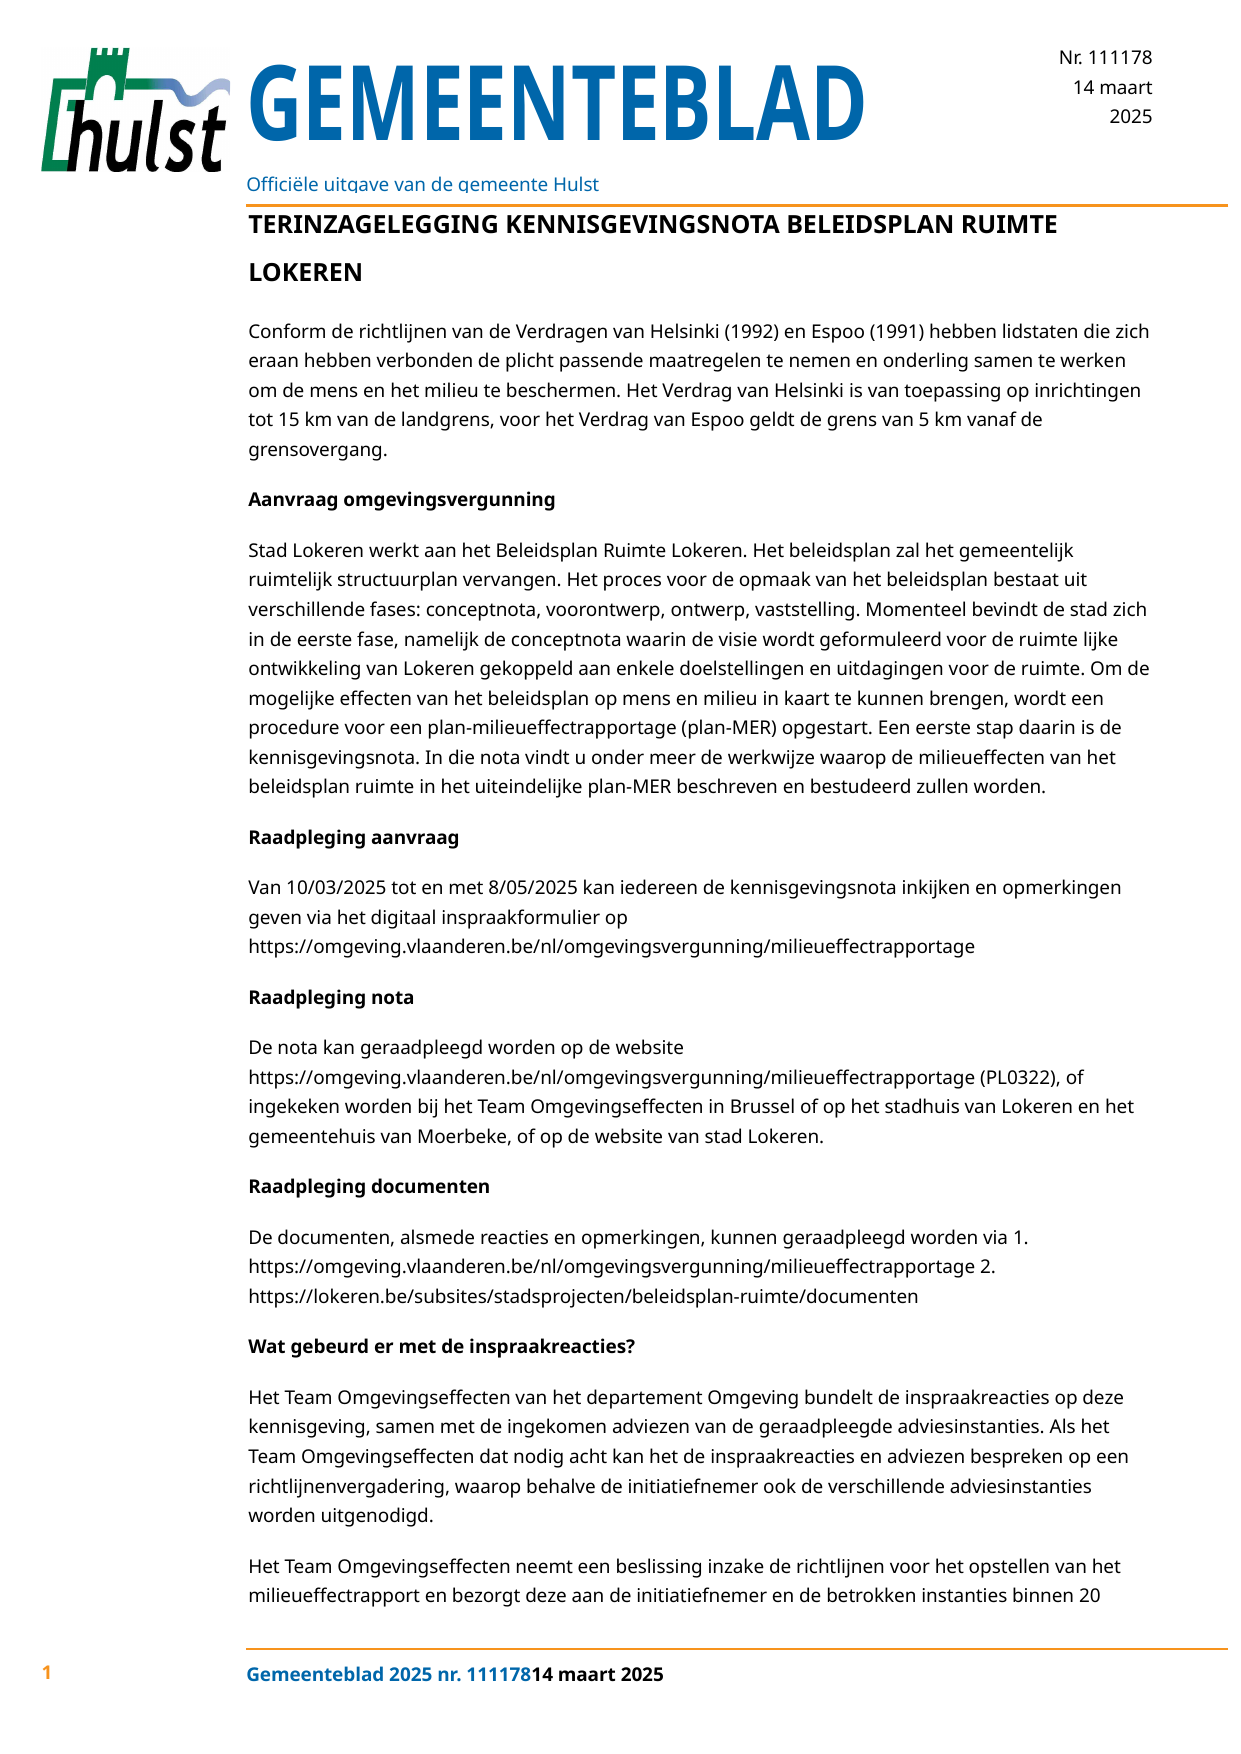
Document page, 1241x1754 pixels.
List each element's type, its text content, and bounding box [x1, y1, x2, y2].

text Stad Lokeren werkt aan het Beleidsplan Ruimte Lokeren. Het beleidsplan zal het gemeentelijk ruimtelijk structuurplan vervangen. Het proces voor de opmaak van het beleidsplan bestaat uit verschillende fases: conceptnota, voorontwerp, ontwerp, vaststelling. Momenteel bevindt de stad zich in de eerste fase, namelijk de conceptnota waarin de visie wordt geformuleerd voor de ruimte lijke ontwikkeling van Lokeren gekoppeld aan enkele doelstellingen en uitdagingen voor de ruimte. Om de mogelijke effecten van het beleidsplan op mens en milieu in kaart te kunnen brengen, wordt een procedure voor een plan-milieueffectrapportage (plan-MER) opgestart. Een eerste stap daarin is de kennisgevingsnota. In die nota vindt u onder meer de werkwijze waarop de milieueffecten van het beleidsplan ruimte in het uiteindelijke plan-MER beschreven en bestudeerd zullen worden. [248, 537, 1152, 799]
text Van 10/03/2025 tot en met 8/05/2025 kan iedereen de kennisgevingsnota inkijken en opmerkingen geven via het digitaal inspraakformulier op https://omgeving.vlaanderen.be/nl/omgevingsvergunning/milieueffectrapportage [248, 874, 1152, 959]
text De nota kan geraadpleegd worden op de website https://omgeving.vlaanderen.be/nl/omgevingsvergunning/milieueffectrapportage (PL0322), of ingekeken worden bij het Team Omgevingseffecten in Brussel of op het stadhuis van Lokeren en het gemeentehuis van Moerbeke, of op de website van stad Lokeren. [248, 1034, 1152, 1149]
text Aanvraag omgevingsvergunning [248, 487, 1152, 512]
text Raadpleging aanvraag [248, 824, 1152, 850]
text De documenten, alsmede reacties en opmerkingen, kunnen geraadpleegd worden via 1. https://omgeving.vlaanderen.be/nl/omgevingsvergunning/milieueffectrapportage 2. https://lokeren.be/subsites/stadsprojecten/beleidsplan-ruimte/documenten [248, 1224, 1152, 1309]
text Raadpleging nota [248, 984, 1152, 1010]
text Raadpleging documenten [248, 1174, 1152, 1199]
text TERINZAGELEGGING KENNISGEVINGSNOTA BELEIDSPLAN RUIMTE LOKEREN [248, 207, 1152, 288]
text Conform de richtlijnen van de Verdragen van Helsinki (1992) en Espoo (1991) hebben lidstaten die zich eraan hebben verbonden de plicht passende maatregelen te nemen en onderling samen te werken om de mens en het milieu te beschermen. Het Verdrag van Helsinki is van toepassing op inrichtingen tot 15 km van de landgrens, voor het Verdrag van Espoo geldt de grens van 5 km vanaf de grensovergang. [248, 318, 1152, 462]
picture [41, 47, 231, 172]
text Wat gebeurd er met de inspraakreacties? [248, 1334, 1152, 1359]
text Het Team Omgevingseffecten van het departement Omgeving bundelt de inspraakreacties op deze kennisgeving, samen met de ingekomen adviezen van de geraadpleegde adviesinstanties. Als het Team Omgevingseffecten dat nodig acht kan het de inspraakreacties en adviezen bespreken op een richtlijnenvergadering, waarop behalve de initiatiefnemer ook de verschillende adviesinstanties worden uitgenodigd. [248, 1384, 1152, 1528]
text Het Team Omgevingseffecten neemt een beslissing inzake de richtlijnen voor het opstellen van het milieueffectrapport en bezorgt deze aan de initiatiefnemer en de betrokken instanties binnen 20 [248, 1553, 1152, 1608]
